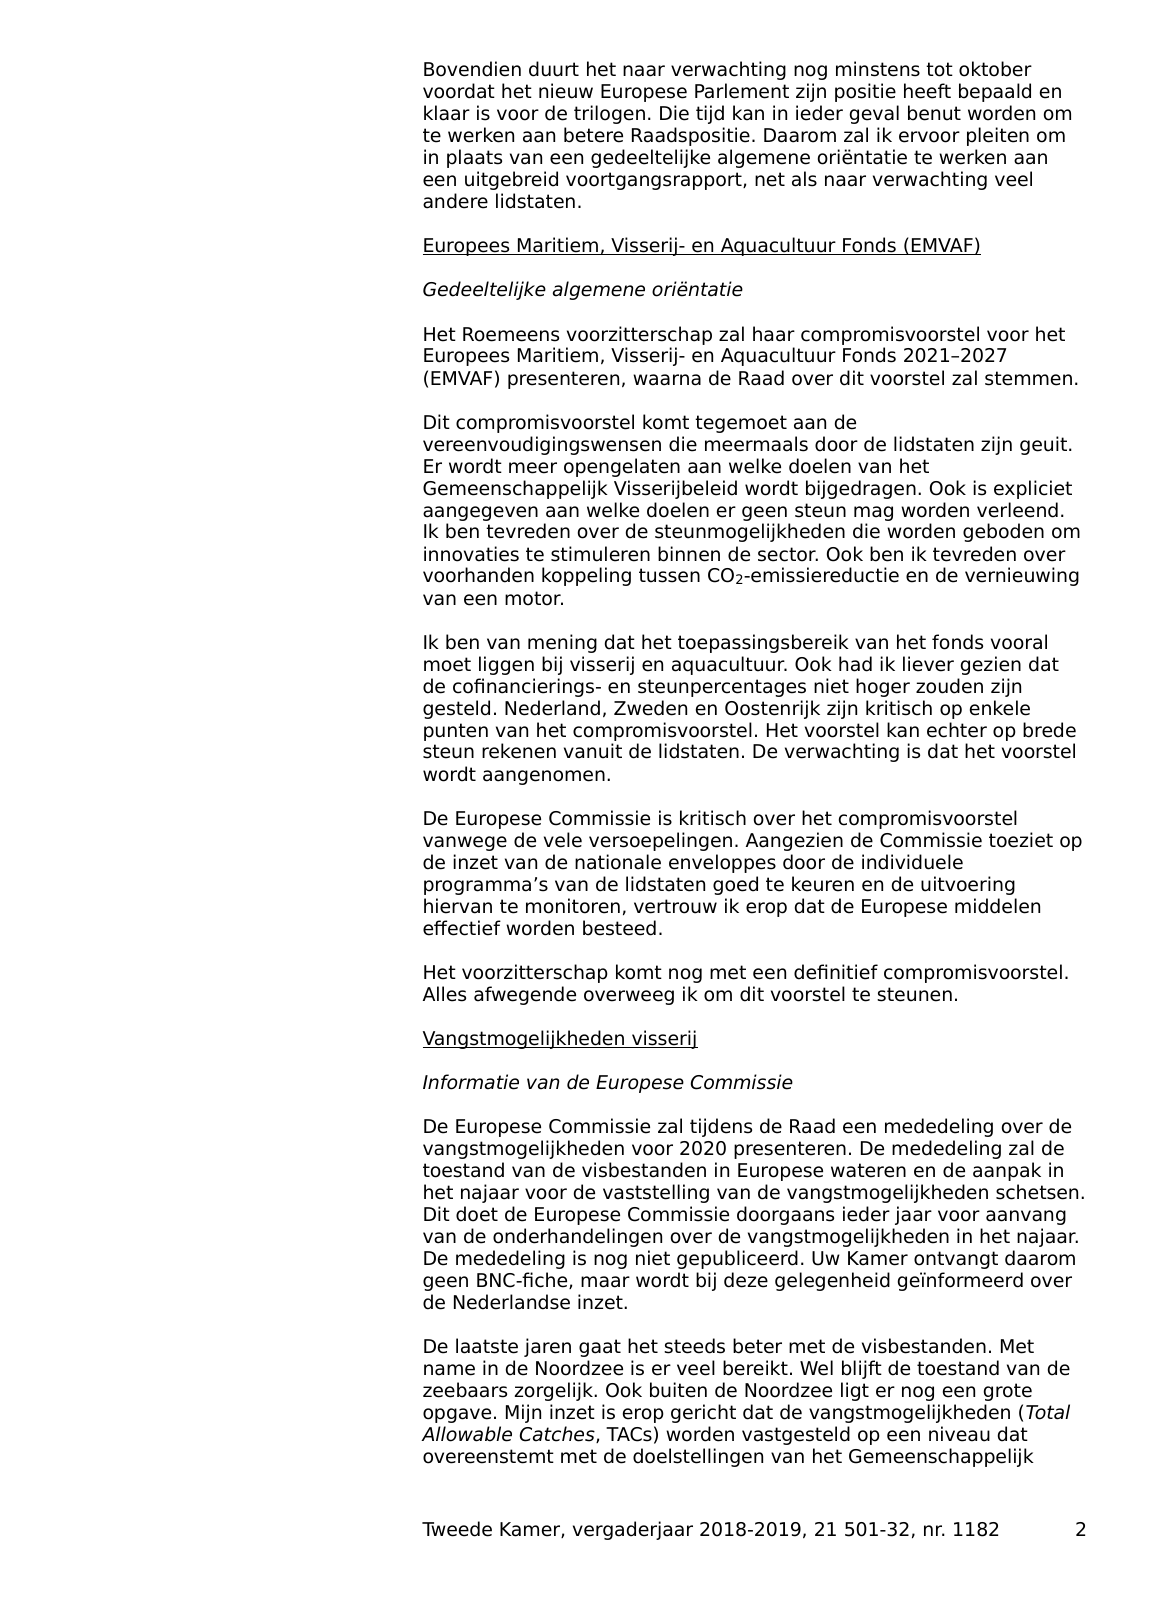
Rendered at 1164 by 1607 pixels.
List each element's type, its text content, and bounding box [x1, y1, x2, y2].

subtitle Vangstmogelijkheden visserij [422, 1028, 1087, 1050]
subtitle Gedeeltelijke algemene oriëntatie [422, 279, 1087, 301]
text Het voorzitterschap komt nog met een definitief compromisvoorstel. Alles afwegende overweeg ik om dit voorstel te steunen. [422, 962, 1087, 1006]
text Dit compromisvoorstel komt tegemoet aan de vereenvoudigingswensen die meermaals door de lidstaten zijn geuit. Er wordt meer opengelaten aan welke doelen van het Gemeenschappelijk Visserijbeleid wordt bijgedragen. Ook is expliciet aangegeven aan welke doelen er geen steun mag worden verleend. Ik ben tevreden over de steunmogelijkheden die worden geboden om innovaties te stimuleren binnen de sector. Ook ben ik tevreden over voorhanden koppeling tussen CO2-emissiereductie en de vernieuwing van een motor. [422, 412, 1087, 609]
text De Europese Commissie is kritisch over het compromisvoorstel vanwege de vele versoepelingen. Aangezien de Commissie toeziet op de inzet van de nationale enveloppes door de individuele programma’s van de lidstaten goed te keuren en de uitvoering hiervan te monitoren, vertrouw ik erop dat de Europese middelen effectief worden besteed. [422, 808, 1087, 939]
text Ik ben van mening dat het toepassingsbereik van het fonds vooral moet liggen bij visserij en aquacultuur. Ook had ik liever gezien dat de cofinancierings- en steunpercentages niet hoger zouden zijn gesteld. Nederland, Zweden en Oostenrijk zijn kritisch op enkele punten van het compromisvoorstel. Het voorstel kan echter op brede steun rekenen vanuit de lidstaten. De verwachting is dat het voorstel wordt aangenomen. [422, 632, 1087, 785]
text De Europese Commissie zal tijdens de Raad een mededeling over de vangstmogelijkheden voor 2020 presenteren. De mededeling zal de toestand van de visbestanden in Europese wateren en de aanpak in het najaar voor de vaststelling van de vangstmogelijkheden schetsen. Dit doet de Europese Commissie doorgaans ieder jaar voor aanvang van de onderhandelingen over de vangstmogelijkheden in het najaar. De mededeling is nog niet gepubliceerd. Uw Kamer ontvangt daarom geen BNC-fiche, maar wordt bij deze gelegenheid geïnformeerd over de Nederlandse inzet. [422, 1116, 1087, 1314]
subtitle Europees Maritiem, Visserij- en Aquacultuur Fonds (EMVAF) [422, 235, 1087, 257]
text Bovendien duurt het naar verwachting nog minstens tot oktober voordat het nieuw Europese Parlement zijn positie heeft bepaald en klaar is voor de trilogen. Die tijd kan in ieder geval benut worden om te werken aan betere Raadspositie. Daarom zal ik ervoor pleiten om in plaats van een gedeeltelijke algemene oriëntatie te werken aan een uitgebreid voortgangsrapport, net als naar verwachting veel andere lidstaten. [422, 59, 1087, 213]
text De laatste jaren gaat het steeds beter met de visbestanden. Met name in de Noordzee is er veel bereikt. Wel blijft de toestand van de zeebaars zorgelijk. Ook buiten de Noordzee ligt er nog een grote opgave. Mijn inzet is erop gericht dat de vangstmogelijkheden (Total Allowable Catches, TACs) worden vastgesteld op een niveau dat overeenstemt met de doelstellingen van het Gemeenschappelijk [422, 1336, 1087, 1468]
subtitle Informatie van de Europese Commissie [422, 1072, 1087, 1094]
text Het Roemeens voorzitterschap zal haar compromisvoorstel voor het Europees Maritiem, Visserij- en Aquacultuur Fonds 2021–2027 (EMVAF) presenteren, waarna de Raad over dit voorstel zal stemmen. [422, 323, 1087, 389]
